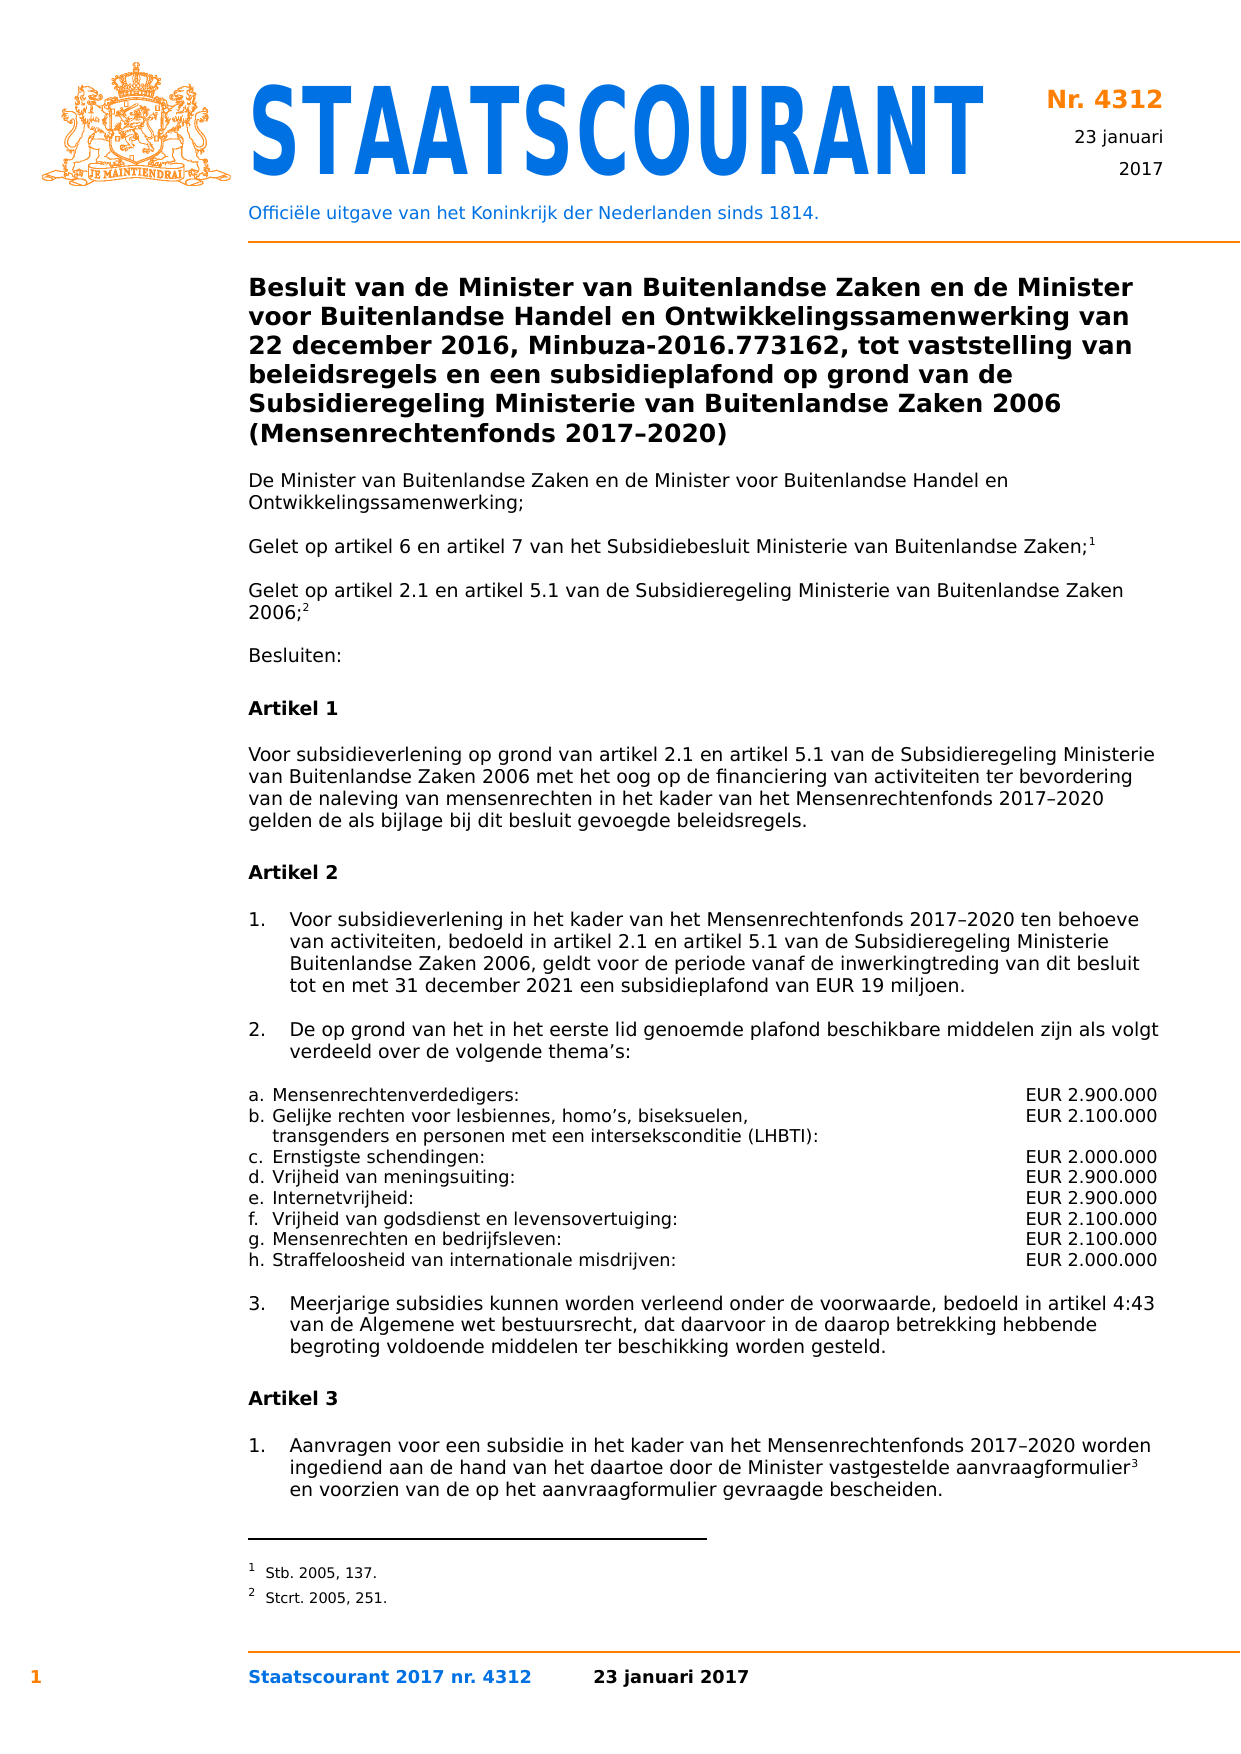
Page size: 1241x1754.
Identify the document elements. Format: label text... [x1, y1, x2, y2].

subtitle Artikel 3 [248, 1388, 1163, 1410]
table_header Mensenrechtenverdedigers: [266, 1085, 847, 1106]
subtitle Besluit van de Minister van Buitenlandse Zaken en de Minister voor Buitenlandse Handel en Ontwikkelingssamenwerking van 22 december 2016, Minbuza-2016.773162, tot vaststelling van beleidsregels en een subsidieplafond op grond van de Subsidieregeling Ministerie van Buitenlandse Zaken 2006 (Mensenrechtenfonds 2017–2020) [248, 273, 1163, 448]
picture [41, 62, 231, 186]
table_cell EUR 2.000.000 [847, 1147, 1163, 1167]
table_cell 2017 [998, 153, 1240, 203]
text Gelet op artikel 6 en artikel 7 van het Subsidiebesluit Ministerie van Buitenlandse Zaken; [248, 536, 1163, 558]
table_cell h. [248, 1250, 266, 1271]
table_cell f. [248, 1209, 266, 1229]
subtitle Artikel 1 [248, 697, 1163, 719]
table_cell b. [248, 1106, 266, 1147]
table_header STAATSCOURANT [248, 62, 998, 203]
table_cell d. [248, 1168, 266, 1188]
text Besluiten: [248, 645, 1163, 667]
table_cell EUR 2.100.000 [847, 1209, 1163, 1229]
table_cell Straffeloosheid van internationale misdrijven: [266, 1250, 847, 1271]
table_cell EUR 2.000.000 [847, 1250, 1163, 1271]
text 2. De op grond van het in het eerste lid genoemde plafond beschikbare middelen zijn als volgt verdeeld over de volgende thema’s: [248, 1019, 1163, 1063]
table_cell EUR 2.100.000 [847, 1106, 1163, 1147]
text Stcrt. 2005, 251. [248, 1586, 1163, 1608]
table_cell Officiële uitgave van het Koninkrijk der Nederlanden sinds 1814. [248, 203, 1240, 241]
table_cell e. [248, 1188, 266, 1209]
table_cell c. [248, 1147, 266, 1167]
table_cell Mensenrechten en bedrijfsleven: [266, 1229, 847, 1250]
table_cell g. [248, 1229, 266, 1250]
table_cell Vrijheid van godsdienst en levensovertuiging: [266, 1209, 847, 1229]
table_cell EUR 2.100.000 [847, 1229, 1163, 1250]
table_cell Ernstigste schendingen: [266, 1147, 847, 1167]
table_cell EUR 2.900.000 [847, 1188, 1163, 1209]
text De Minister van Buitenlandse Zaken en de Minister voor Buitenlandse Handel en Ontwikkelingssamenwerking; [248, 470, 1163, 514]
table_cell Gelijke rechten voor lesbiennes, homo’s, biseksuelen, transgenders en personen met een interseksconditie (LHBTI): [266, 1106, 847, 1147]
text 3. Meerjarige subsidies kunnen worden verleend onder de voorwaarde, bedoeld in artikel 4:43 van de Algemene wet bestuursrecht, dat daarvoor in de daarop betrekking hebbende begroting voldoende middelen ter beschikking worden gesteld. [248, 1292, 1163, 1358]
text Stb. 2005, 137. [248, 1561, 1163, 1583]
text 1. Aanvragen voor een subsidie in het kader van het Mensenrechtenfonds 2017–2020 worden ingediend aan de hand van het daartoe door de Minister vastgestelde aanvraagformulier en voorzien van de op het aanvraagformulier gevraagde bescheiden. [248, 1435, 1163, 1501]
text Gelet op artikel 2.1 en artikel 5.1 van de Subsidieregeling Ministerie van Buitenlandse Zaken 2006; [248, 579, 1163, 623]
table_header [25, 62, 248, 241]
table_cell Vrijheid van meningsuiting: [266, 1168, 847, 1188]
text 1. Voor subsidieverlening in het kader van het Mensenrechtenfonds 2017–2020 ten behoeve van activiteiten, bedoeld in artikel 2.1 en artikel 5.1 van de Subsidieregeling Ministerie Buitenlandse Zaken 2006, geldt voor de periode vanaf de inwerkingtreding van dit besluit tot en met 31 december 2021 een subsidieplafond van EUR 19 miljoen. [248, 909, 1163, 997]
text Voor subsidieverlening op grond van artikel 2.1 en artikel 5.1 van de Subsidieregeling Ministerie van Buitenlandse Zaken 2006 met het oog op de financiering van activiteiten ter bevordering van de naleving van mensenrechten in het kader van het Mensenrechtenfonds 2017–2020 gelden de als bijlage bij dit besluit gevoegde beleidsregels. [248, 744, 1163, 832]
table_header Nr. 4312 [998, 62, 1240, 121]
table_header a. [248, 1085, 266, 1106]
table_cell 23 januari [998, 121, 1240, 153]
subtitle Artikel 2 [248, 862, 1163, 884]
table_cell Internetvrijheid: [266, 1188, 847, 1209]
table_cell EUR 2.900.000 [847, 1168, 1163, 1188]
table_header EUR 2.900.000 [847, 1085, 1163, 1106]
